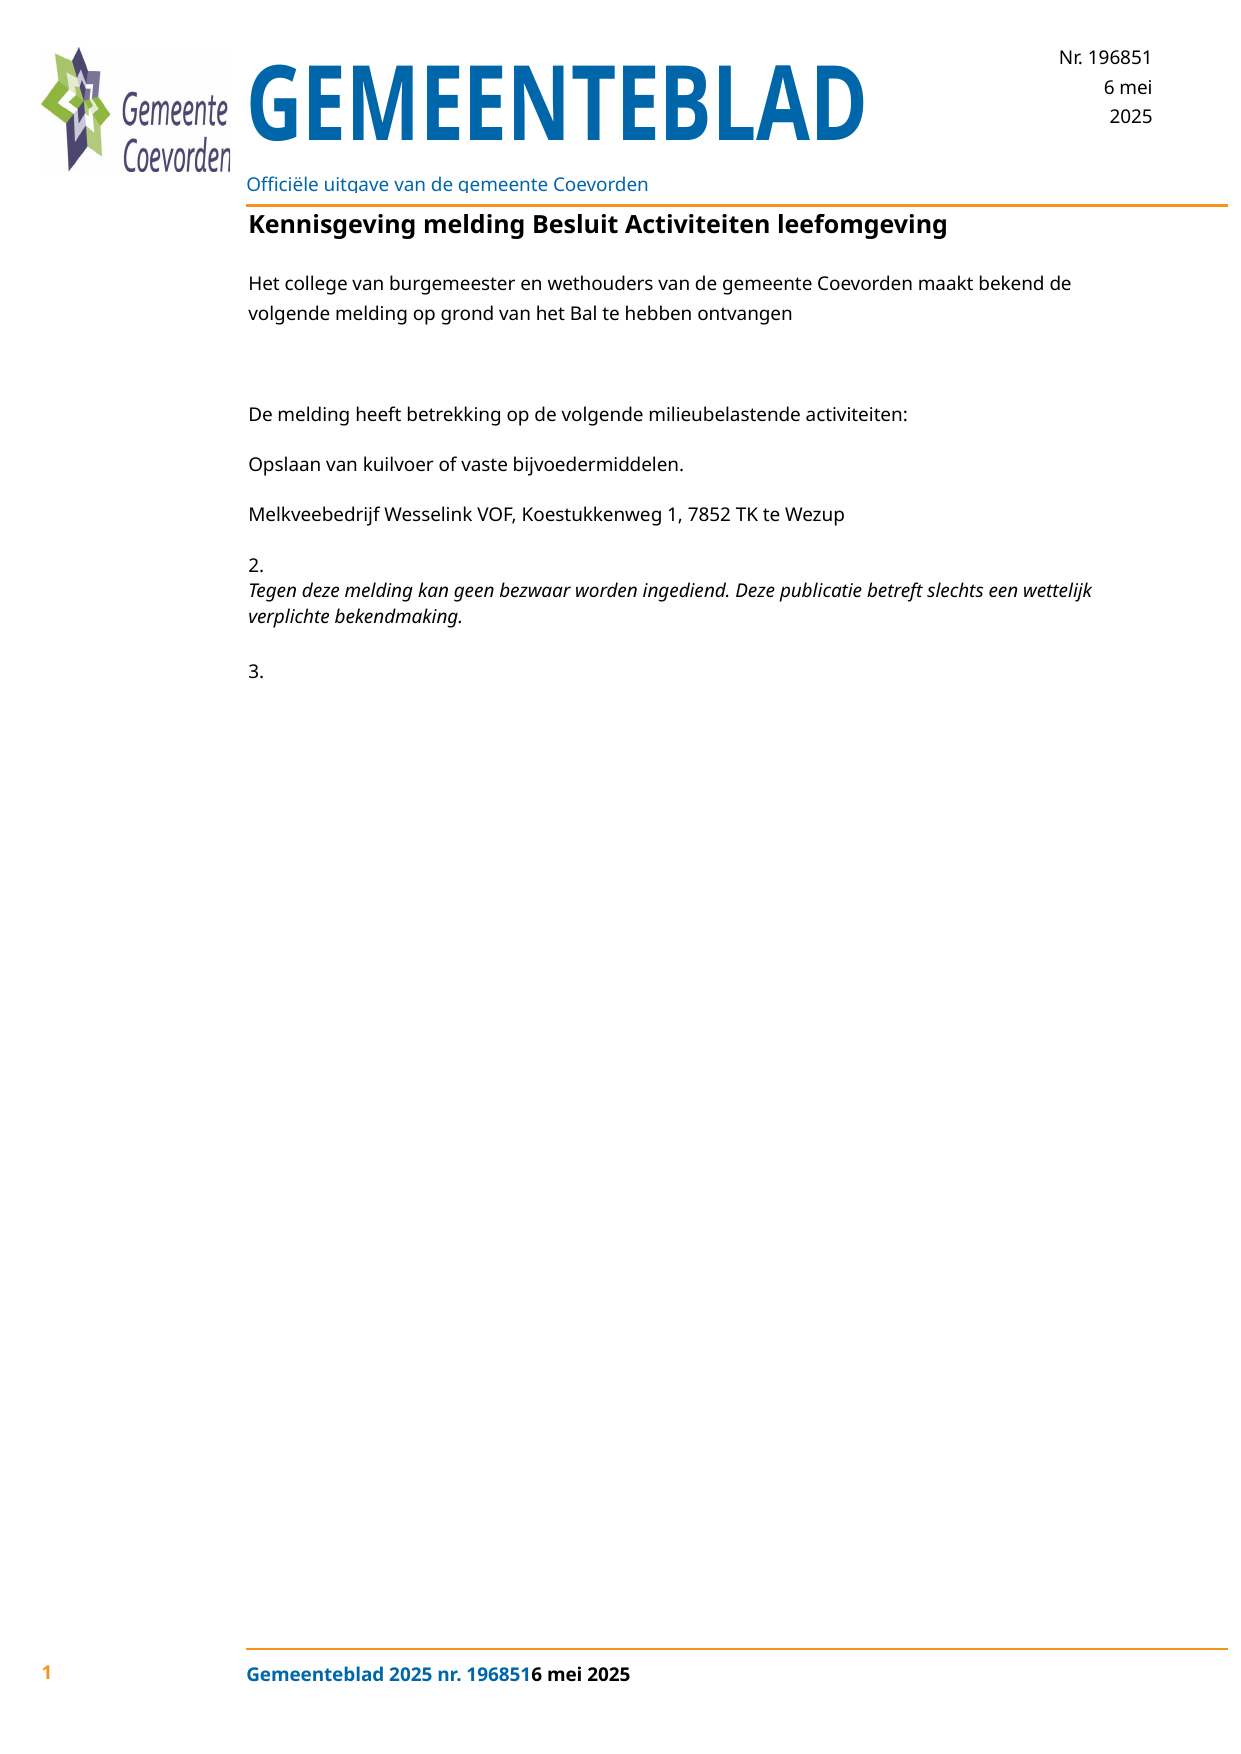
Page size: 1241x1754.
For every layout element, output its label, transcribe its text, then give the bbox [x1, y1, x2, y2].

text De melding heeft betrekking op de volgende milieubelastende activiteiten: [248, 401, 1152, 426]
text Opslaan van kuilvoer of vaste bijvoedermiddelen. [248, 451, 1152, 477]
text 2. [248, 552, 1152, 578]
text Melkveebedrijf Wesselink VOF, Koestukkenweg 1, 7852 TK te Wezup [248, 502, 1152, 527]
text 3. [248, 659, 1152, 684]
text Het college van burgemeester en wethouders van de gemeente Coevorden maakt bekend de volgende melding op grond van het Bal te hebben ontvangen [248, 270, 1152, 326]
text Kennisgeving melding Besluit Activiteiten leefomgeving [248, 207, 1152, 241]
text Tegen deze melding kan geen bezwaar worden ingediend. Deze publicatie betreft slechts een wettelijk verplichte bekendmaking. [248, 578, 1152, 629]
picture [41, 47, 231, 172]
